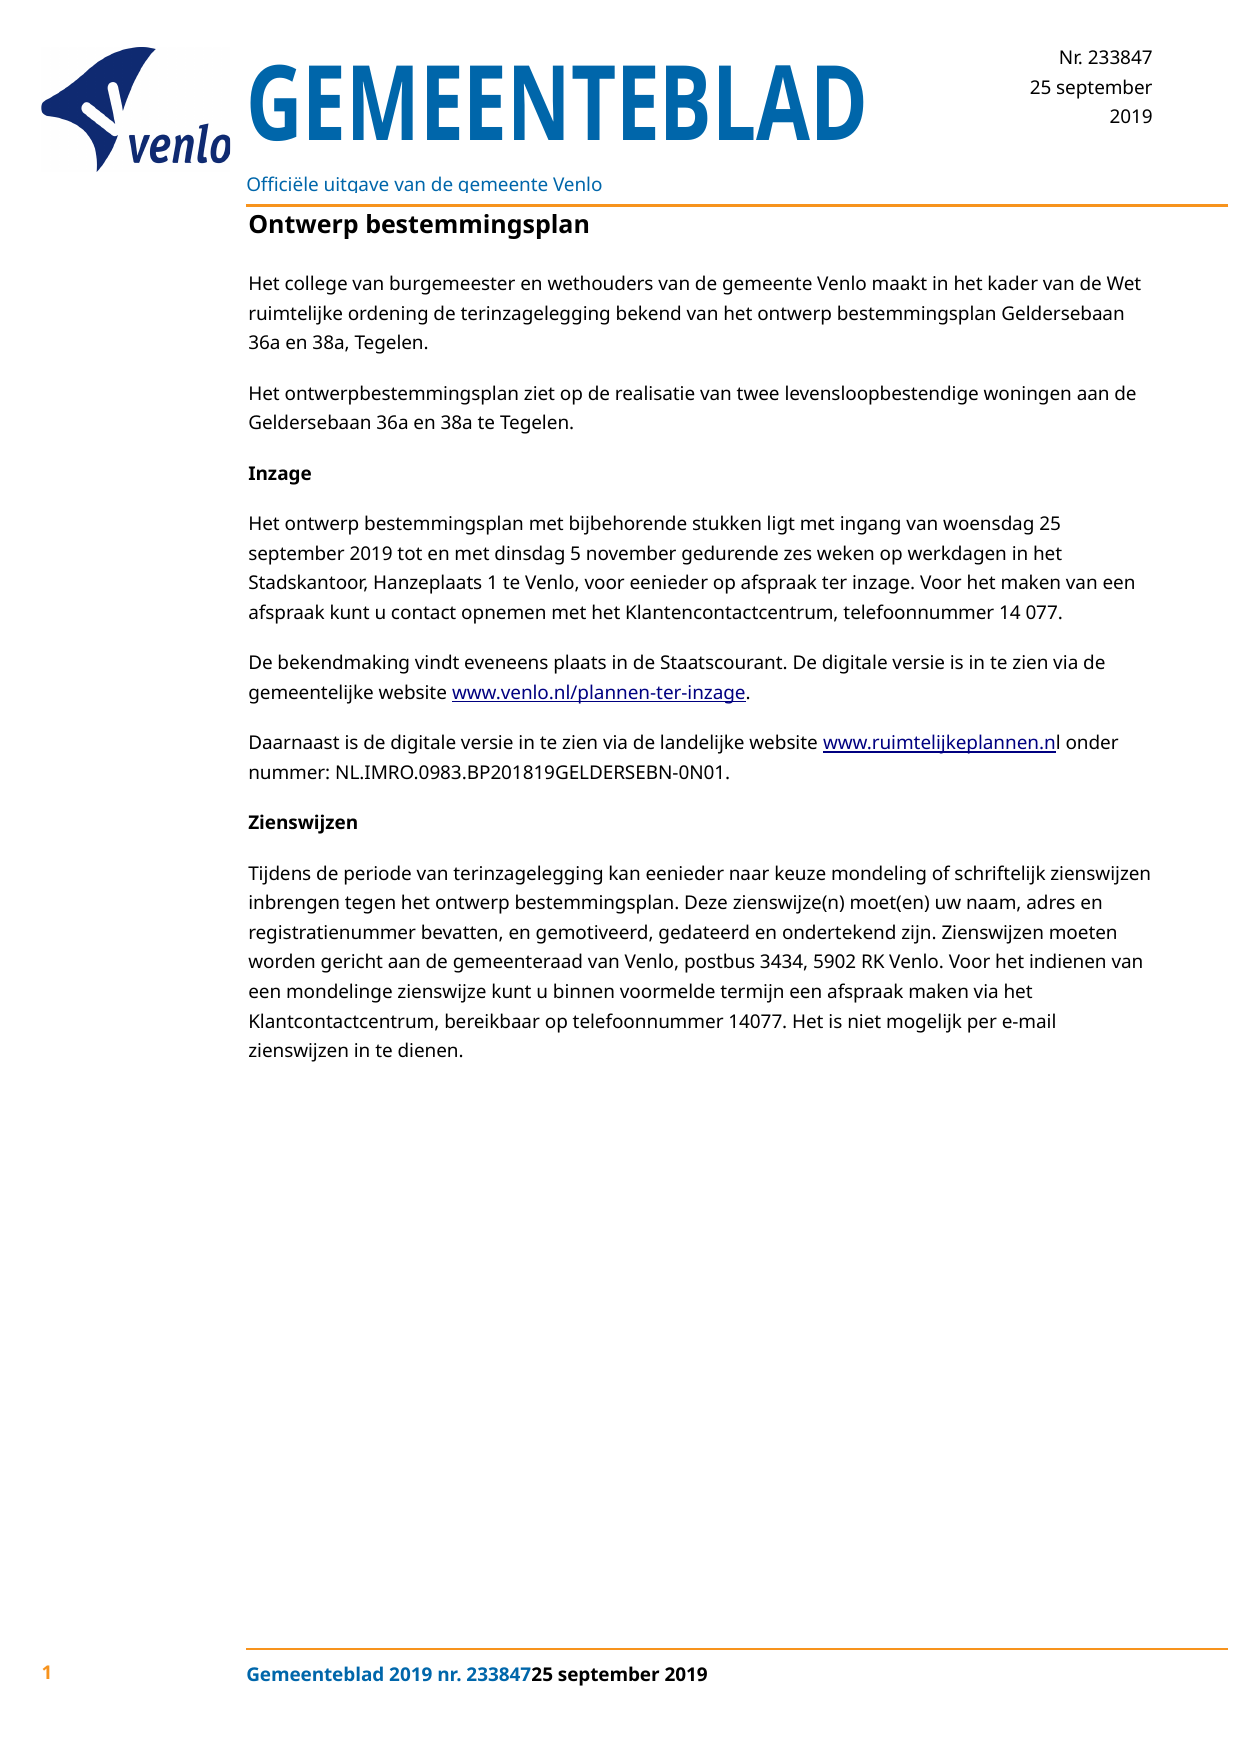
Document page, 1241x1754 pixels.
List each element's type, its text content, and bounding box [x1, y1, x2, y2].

text Inzage [248, 460, 1152, 486]
text Daarnaast is de digitale versie in te zien via de landelijke website www.ruimtelijkeplannen.nl onder nummer: NL.IMRO.0983.BP201819GELDERSEBN-0N01. [248, 729, 1152, 785]
text Het ontwerp bestemmingsplan met bijbehorende stukken ligt met ingang van woensdag 25 september 2019 tot en met dinsdag 5 november gedurende zes weken op werkdagen in het Stadskantoor, Hanzeplaats 1 te Venlo, voor eenieder op afspraak ter inzage. Voor het maken van een afspraak kunt u contact opnemen met het Klantencontactcentrum, telefoonnummer 14 077. [248, 510, 1152, 625]
text Tijdens de periode van terinzagelegging kan eenieder naar keuze mondeling of schriftelijk zienswijzen inbrengen tegen het ontwerp bestemmingsplan. Deze zienswijze(n) moet(en) uw naam, adres en registratienummer bevatten, en gemotiveerd, gedateerd en ondertekend zijn. Zienswijzen moeten worden gericht aan de gemeenteraad van Venlo, postbus 3434, 5902 RK Venlo. Voor het indienen van een mondelinge zienswijze kunt u binnen voormelde termijn een afspraak maken via het Klantcontactcentrum, bereikbaar op telefoonnummer 14077. Het is niet mogelijk per e-mail zienswijzen in te dienen. [248, 860, 1152, 1063]
text Het college van burgemeester en wethouders van de gemeente Venlo maakt in het kader van de Wet ruimtelijke ordening de terinzagelegging bekend van het ontwerp bestemmingsplan Geldersebaan 36a en 38a, Tegelen. [248, 270, 1152, 355]
text De bekendmaking vindt eveneens plaats in de Staatscourant. De digitale versie is in te zien via de gemeentelijke website www.venlo.nl/plannen-ter-inzage. [248, 649, 1152, 705]
picture [41, 47, 231, 172]
text Ontwerp bestemmingsplan [248, 207, 1152, 241]
text Het ontwerpbestemmingsplan ziet op de realisatie van twee levensloopbestendige woningen aan de Geldersebaan 36a en 38a te Tegelen. [248, 380, 1152, 435]
text Zienswijzen [248, 809, 1152, 835]
